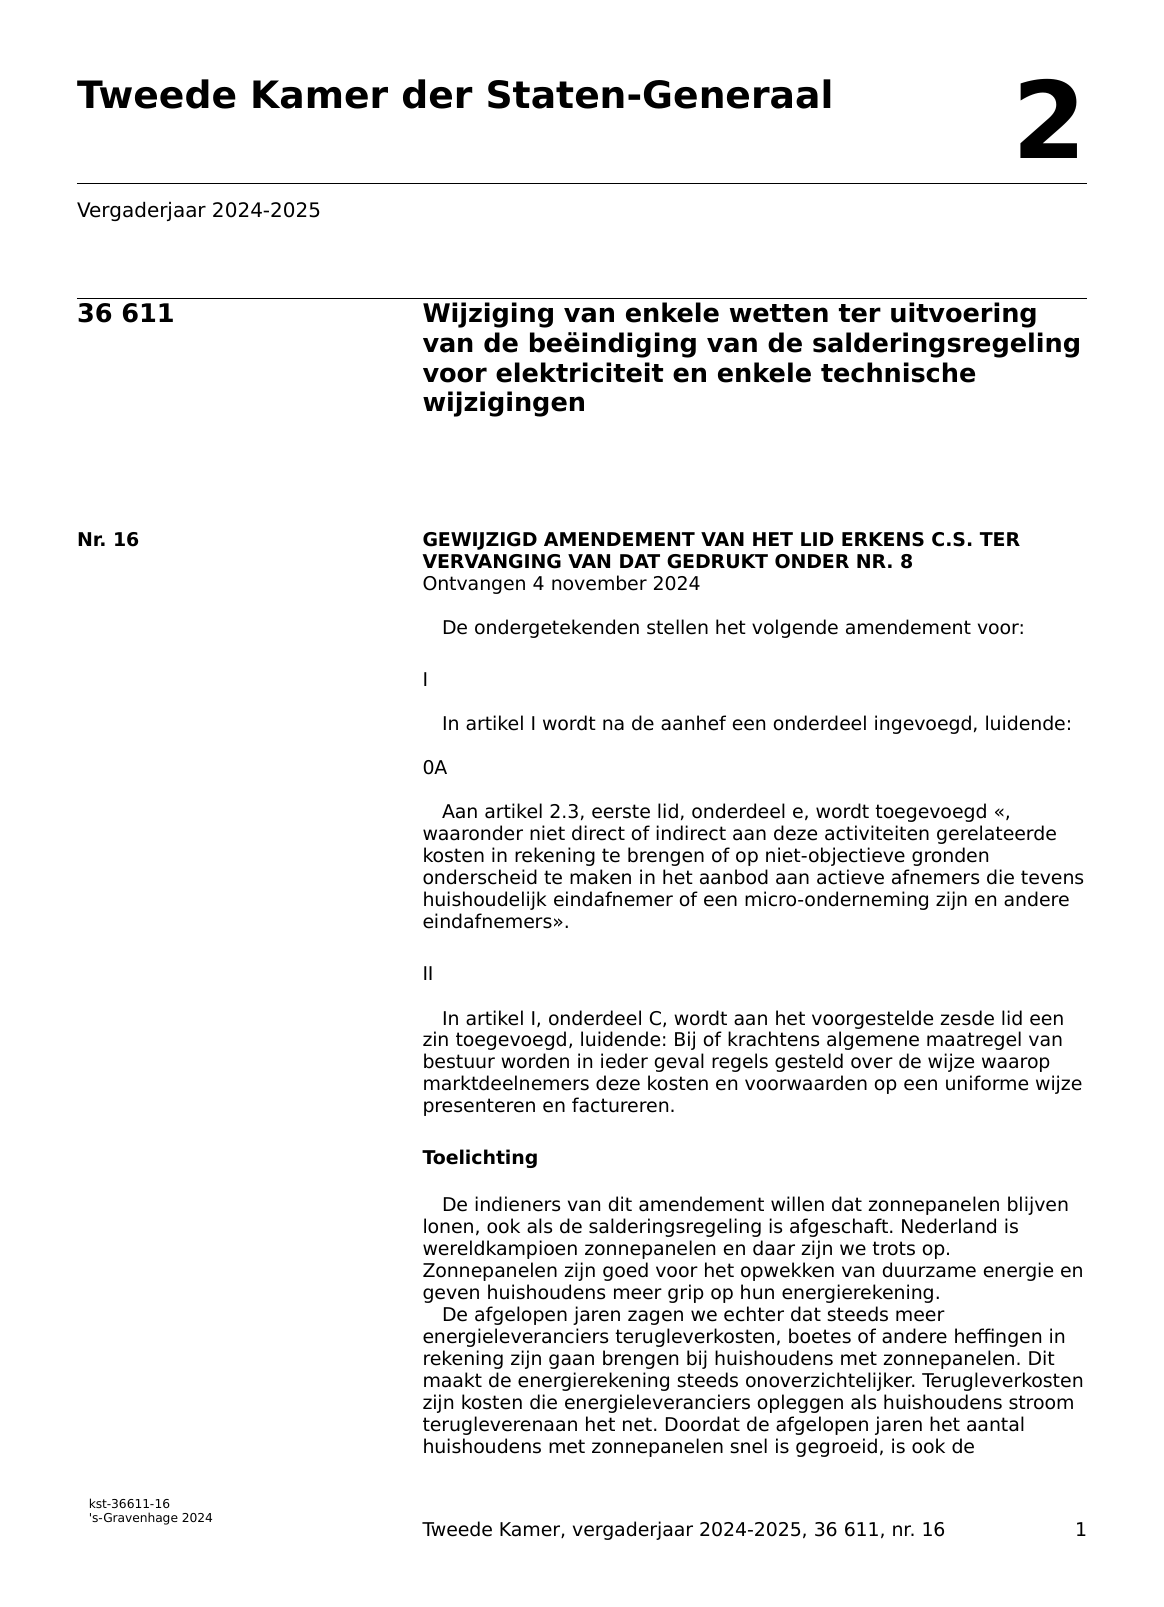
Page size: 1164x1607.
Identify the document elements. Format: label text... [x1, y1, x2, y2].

subtitle Nr. 16 GEWIJZIGD AMENDEMENT VAN HET LID ERKENS C.S. TER VERVANGING VAN DAT GEDRUKT ONDER NR. 8 [77, 529, 1087, 573]
table_cell Vergaderjaar 2024-2025 [77, 184, 1087, 298]
text Aan artikel 2.3, eerste lid, onderdeel e, wordt toegevoegd «, waaronder niet direct of indirect aan deze activiteiten gerelateerde kosten in rekening te brengen of op niet-objectieve gronden onderscheid te maken in het aanbod aan actieve afnemers die tevens huishoudelijk eindafnemer of een micro-onderneming zijn en andere eindafnemers». [422, 801, 1087, 933]
subtitle Toelichting [422, 1147, 1087, 1169]
text De indieners van dit amendement willen dat zonnepanelen blijven lonen, ook als de salderingsregeling is afgeschaft. Nederland is wereldkampioen zonnepanelen en daar zijn we trots op. Zonnepanelen zijn goed voor het opwekken van duurzame energie en geven huishoudens meer grip op hun energierekening. [422, 1194, 1087, 1304]
text 0A [422, 757, 1087, 779]
text De ondergetekenden stellen het volgende amendement voor: [422, 617, 1087, 639]
subtitle 36 611 Wijziging van enkele wetten ter uitvoering van de beëindiging van de salderingsregeling voor elektriciteit en enkele technische wijzigingen [77, 299, 1087, 418]
text De afgelopen jaren zagen we echter dat steeds meer energieleveranciers terugleverkosten, boetes of andere heffingen in rekening zijn gaan brengen bij huishoudens met zonnepanelen. Dit maakt de energierekening steeds onoverzichtelijker. Terugleverkosten zijn kosten die energieleveranciers opleggen als huishoudens stroom terugleverenaan het net. Doordat de afgelopen jaren het aantal huishoudens met zonnepanelen snel is gegroeid, is ook de [422, 1304, 1087, 1458]
text Ontvangen 4 november 2024 [422, 573, 1087, 595]
text In artikel I wordt na de aanhef een onderdeel ingevoegd, luidende: [422, 713, 1087, 735]
text kst-36611-16 [88, 1497, 323, 1511]
text 's-Gravenhage 2024 [88, 1511, 323, 1525]
subtitle I [422, 669, 1087, 691]
table_header 2 [886, 59, 1087, 183]
table_header Tweede Kamer der Staten-Generaal [77, 59, 886, 183]
text In artikel I, onderdeel C, wordt aan het voorgestelde zesde lid een zin toegevoegd, luidende: Bij of krachtens algemene maatregel van bestuur worden in ieder geval regels gesteld over de wijze waarop marktdeelnemers deze kosten en voorwaarden op een uniforme wijze presenteren en factureren. [422, 1007, 1087, 1117]
subtitle II [422, 963, 1087, 985]
